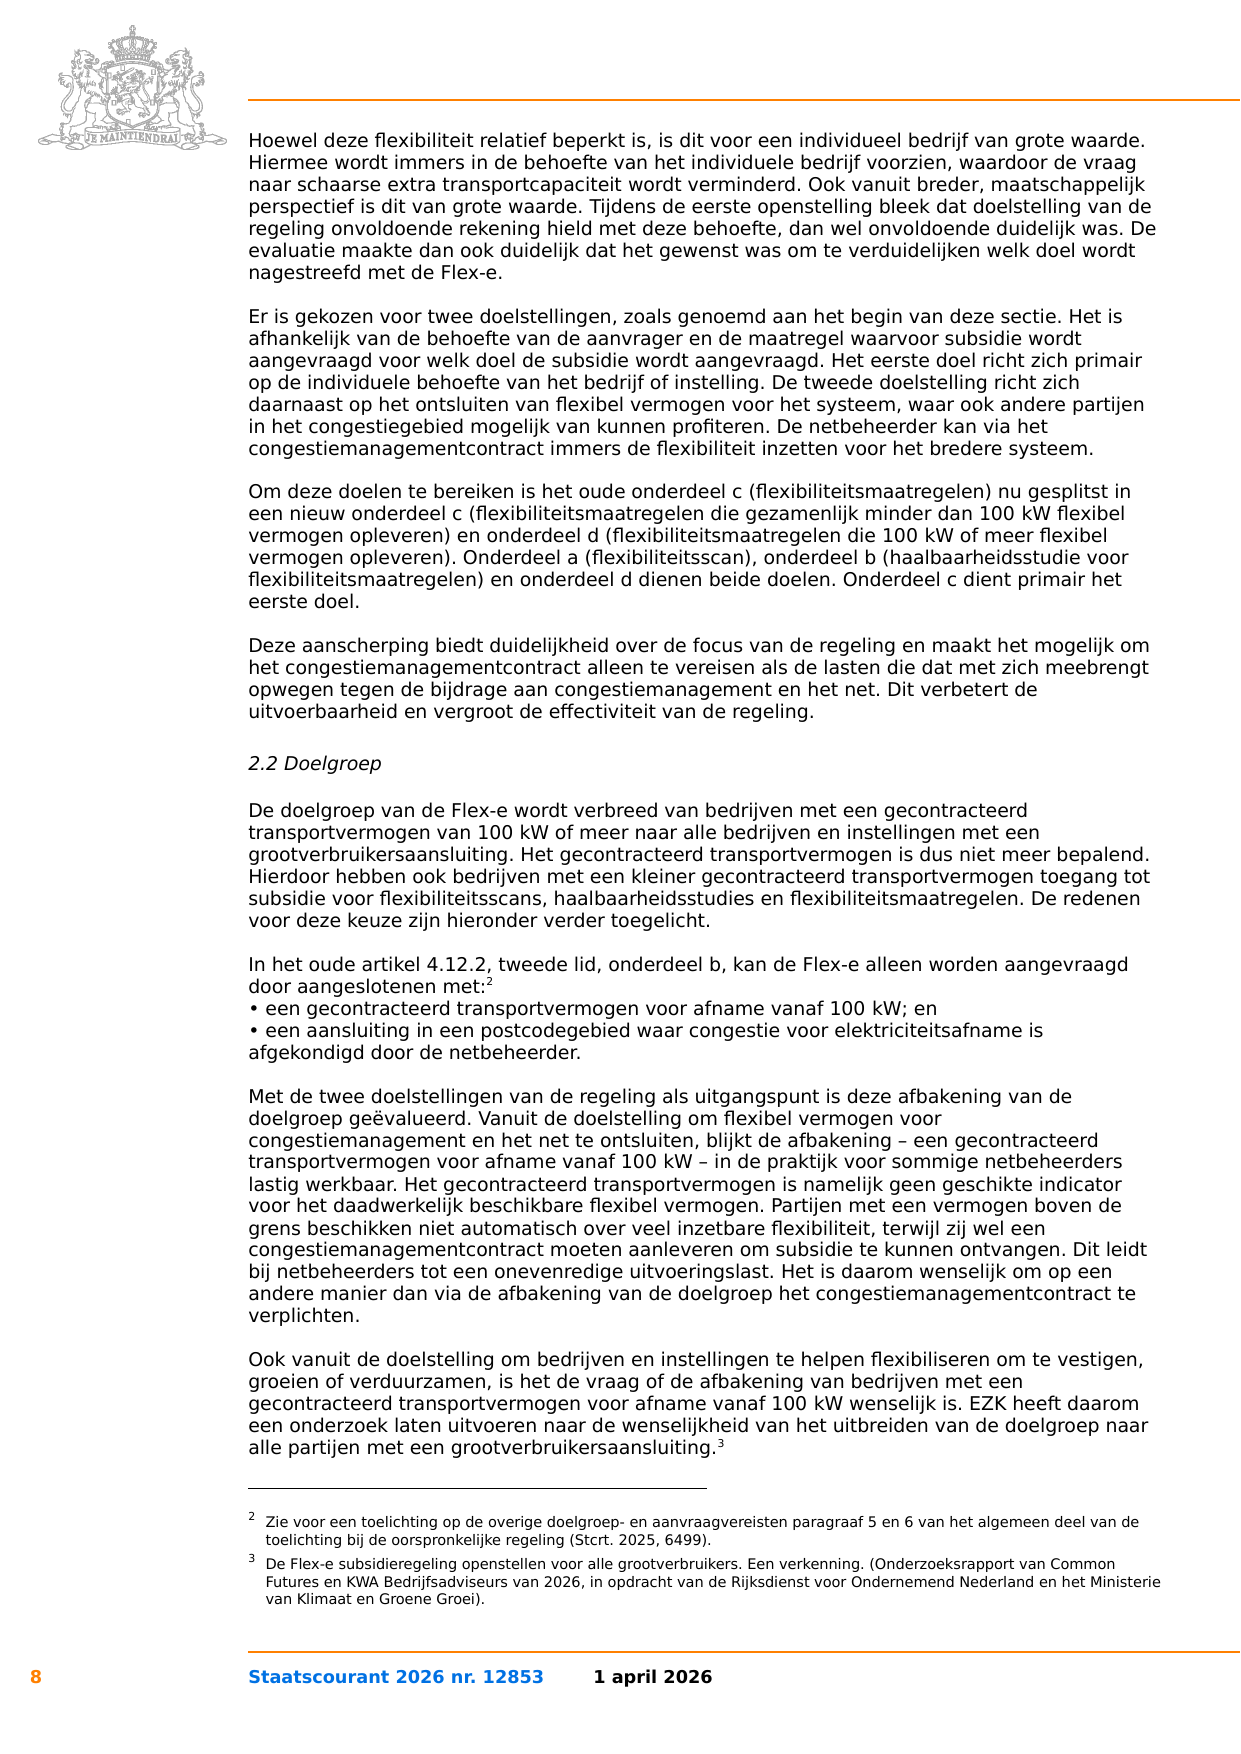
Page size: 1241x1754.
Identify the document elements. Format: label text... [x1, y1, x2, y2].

text In het oude artikel 4.12.2, tweede lid, onderdeel b, kan de Flex-e alleen worden aangevraagd door aangeslotenen met: [248, 954, 1163, 998]
text Om deze doelen te bereiken is het oude onderdeel c (flexibiliteitsmaatregelen) nu gesplitst in een nieuw onderdeel c (flexibiliteitsmaatregelen die gezamenlijk minder dan 100 kW flexibel vermogen opleveren) en onderdeel d (flexibiliteitsmaatregelen die 100 kW of meer flexibel vermogen opleveren). Onderdeel a (flexibiliteitsscan), onderdeel b (haalbaarheidsstudie voor flexibiliteitsmaatregelen) en onderdeel d dienen beide doelen. Onderdeel c dient primair het eerste doel. [248, 481, 1163, 613]
text De Flex-e subsidieregeling openstellen voor alle grootverbruikers. Een verkenning. (Onderzoeksrapport van Common Futures en KWA Bedrijfsadviseurs van 2026, in opdracht van de Rijksdienst voor Ondernemend Nederland en het Ministerie van Klimaat en Groene Groei). [248, 1552, 1163, 1608]
text Er is gekozen voor twee doelstellingen, zoals genoemd aan het begin van deze sectie. Het is afhankelijk van de behoefte van de aanvrager en de maatregel waarvoor subsidie wordt aangevraagd voor welk doel de subsidie wordt aangevraagd. Het eerste doel richt zich primair op de individuele behoefte van het bedrijf of instelling. De tweede doelstelling richt zich daarnaast op het ontsluiten van flexibel vermogen voor het systeem, waar ook andere partijen in het congestiegebied mogelijk van kunnen profiteren. De netbeheerder kan via het congestiemanagementcontract immers de flexibiliteit inzetten voor het bredere systeem. [248, 306, 1163, 459]
text Met de twee doelstellingen van de regeling als uitgangspunt is deze afbakening van de doelgroep geëvalueerd. Vanuit de doelstelling om flexibel vermogen voor congestiemanagement en het net te ontsluiten, blijkt de afbakening – een gecontracteerd transportvermogen voor afname vanaf 100 kW – in de praktijk voor sommige netbeheerders lastig werkbaar. Het gecontracteerd transportvermogen is namelijk geen geschikte indicator voor het daadwerkelijk beschikbare flexibel vermogen. Partijen met een vermogen boven de grens beschikken niet automatisch over veel inzetbare flexibiliteit, terwijl zij wel een congestiemanagementcontract moeten aanleveren om subsidie te kunnen ontvangen. Dit leidt bij netbeheerders tot een onevenredige uitvoeringslast. Het is daarom wenselijk om op een andere manier dan via de afbakening van de doelgroep het congestiemanagementcontract te verplichten. [248, 1086, 1163, 1327]
text Ook vanuit de doelstelling om bedrijven en instellingen te helpen flexibiliseren om te vestigen, groeien of verduurzamen, is het de vraag of de afbakening van bedrijven met een gecontracteerd transportvermogen voor afname vanaf 100 kW wenselijk is. EZK heeft daarom een onderzoek laten uitvoeren naar de wenselijkheid van het uitbreiden van de doelgroep naar alle partijen met een grootverbruikersaansluiting. [248, 1349, 1163, 1459]
text De doelgroep van de Flex-e wordt verbreed van bedrijven met een gecontracteerd transportvermogen van 100 kW of meer naar alle bedrijven en instellingen met een grootverbruikersaansluiting. Het gecontracteerd transportvermogen is dus niet meer bepalend. Hierdoor hebben ook bedrijven met een kleiner gecontracteerd transportvermogen toegang tot subsidie voor flexibiliteitsscans, haalbaarheidsstudies en flexibiliteitsmaatregelen. De redenen voor deze keuze zijn hieronder verder toegelicht. [248, 800, 1163, 932]
text • een gecontracteerd transportvermogen voor afname vanaf 100 kW; en [248, 998, 1163, 1020]
subtitle 2.2 Doelgroep [248, 753, 1163, 775]
picture [38, 25, 227, 150]
text Hoewel deze flexibiliteit relatief beperkt is, is dit voor een individueel bedrijf van grote waarde. Hiermee wordt immers in de behoefte van het individuele bedrijf voorzien, waardoor de vraag naar schaarse extra transportcapaciteit wordt verminderd. Ook vanuit breder, maatschappelijk perspectief is dit van grote waarde. Tijdens de eerste openstelling bleek dat doelstelling van de regeling onvoldoende rekening hield met deze behoefte, dan wel onvoldoende duidelijk was. De evaluatie maakte dan ook duidelijk dat het gewenst was om te verduidelijken welk doel wordt nagestreefd met de Flex-e. [248, 130, 1163, 284]
text Deze aanscherping biedt duidelijkheid over de focus van de regeling en maakt het mogelijk om het congestiemanagementcontract alleen te vereisen als de lasten die dat met zich meebrengt opwegen tegen de bijdrage aan congestiemanagement en het net. Dit verbetert de uitvoerbaarheid en vergroot de effectiviteit van de regeling. [248, 635, 1163, 723]
text Zie voor een toelichting op de overige doelgroep- en aanvraagvereisten paragraaf 5 en 6 van het algemeen deel van de toelichting bij de oorspronkelijke regeling (Stcrt. 2025, 6499). [248, 1510, 1163, 1549]
text • een aansluiting in een postcodegebied waar congestie voor elektriciteitsafname is afgekondigd door de netbeheerder. [248, 1020, 1163, 1064]
